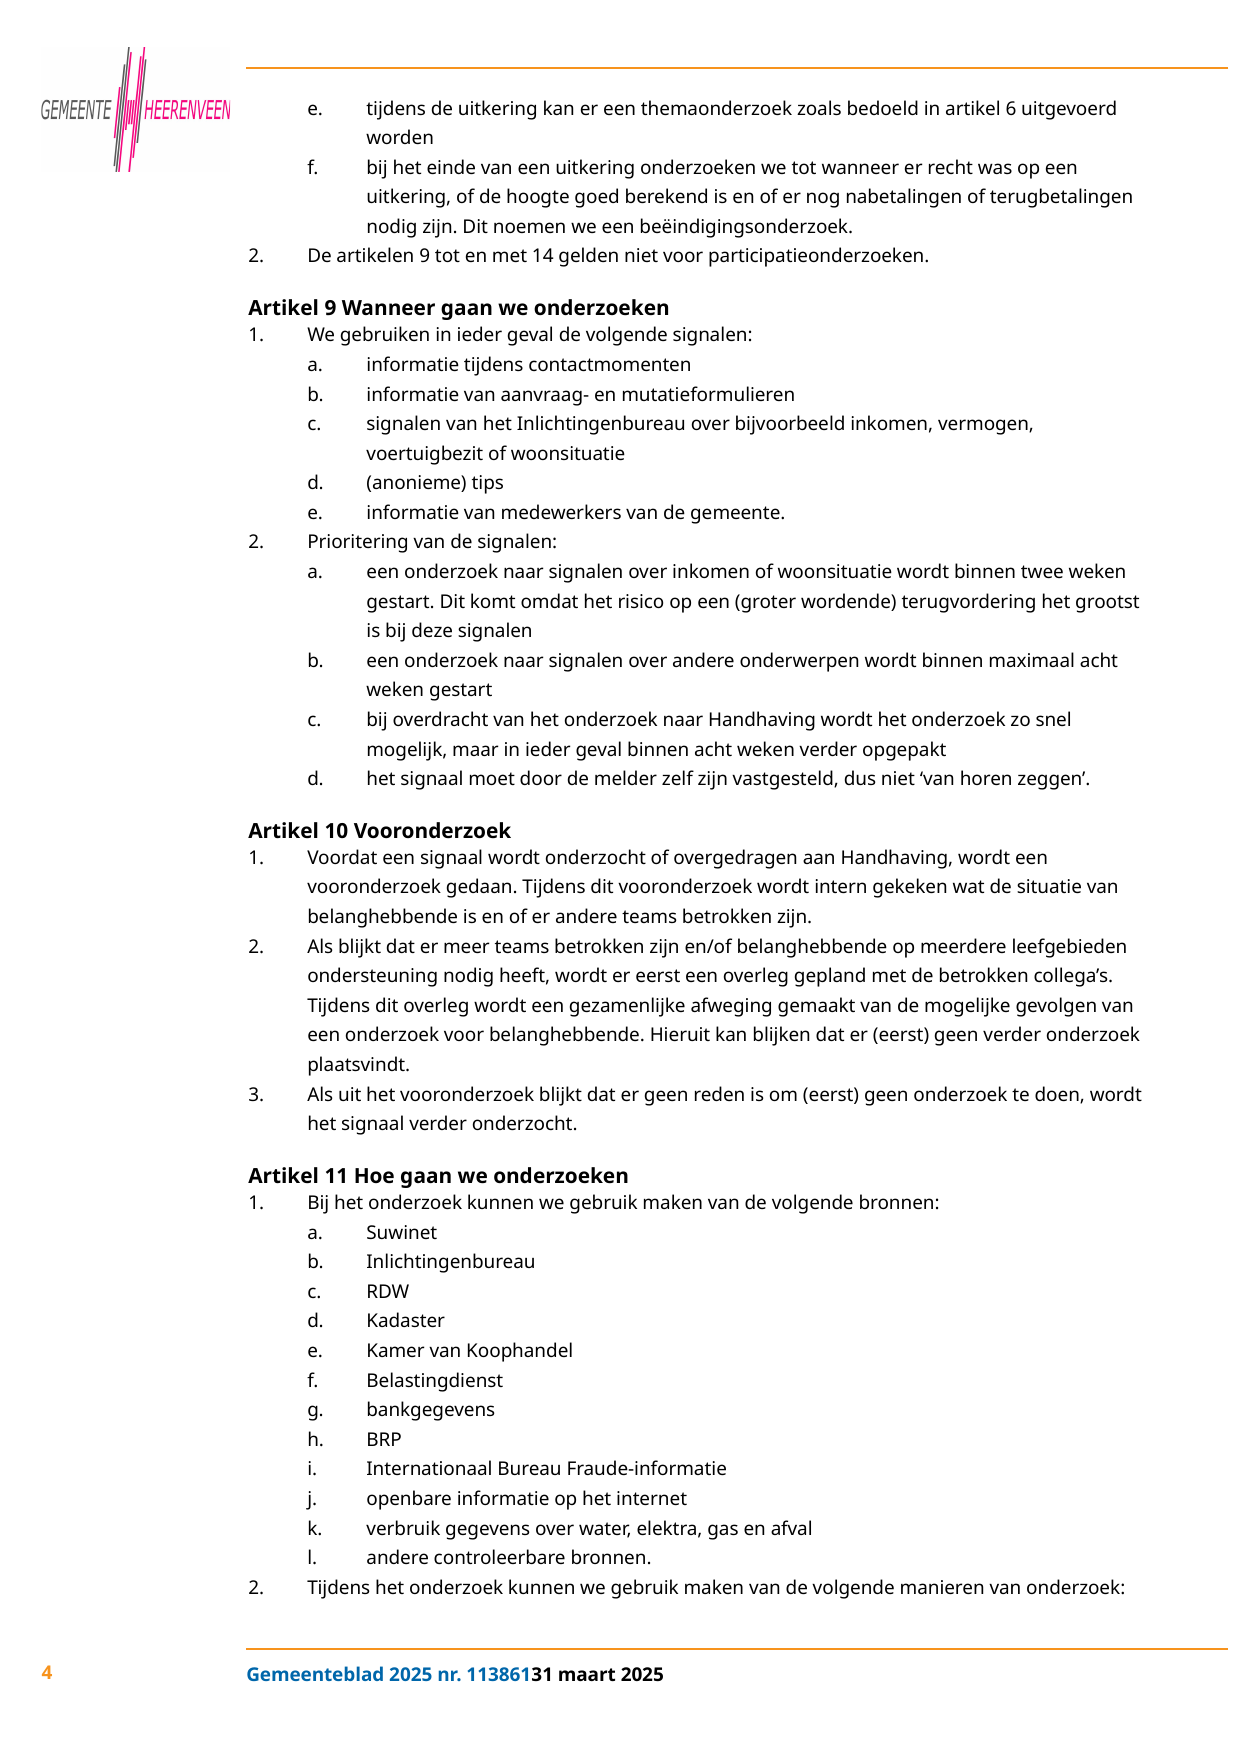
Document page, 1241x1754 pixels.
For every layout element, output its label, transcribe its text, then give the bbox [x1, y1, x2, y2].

list openbare informatie op het internet [307, 1485, 1152, 1511]
list BRP [307, 1426, 1152, 1452]
list bij overdracht van het onderzoek naar Handhaving wordt het onderzoek zo snel mogelijk, maar in ieder geval binnen acht weken verder opgepakt [307, 706, 1152, 761]
list De artikelen 9 tot en met 14 gelden niet voor participatieonderzoeken. [248, 243, 1152, 268]
list Kadaster [307, 1308, 1152, 1333]
list RDW [307, 1278, 1152, 1304]
text Artikel 9 Wanneer gaan we onderzoeken [248, 293, 1152, 322]
list andere controleerbare bronnen. [307, 1544, 1152, 1570]
list bij het einde van een uitkering onderzoeken we tot wanneer er recht was op een uitkering, of de hoogte goed berekend is en of er nog nabetalingen of terugbetalingen nodig zijn. Dit noemen we een beëindigingsonderzoek. [307, 154, 1152, 239]
list Internationaal Bureau Fraude-informatie [307, 1456, 1152, 1481]
list informatie van medewerkers van de gemeente. [307, 499, 1152, 525]
list informatie tijdens contactmomenten [307, 351, 1152, 377]
list een onderzoek naar signalen over inkomen of woonsituatie wordt binnen twee weken gestart. Dit komt omdat het risico op een (groter wordende) terugvordering het grootst is bij deze signalen [307, 558, 1152, 643]
list Kamer van Koophandel [307, 1337, 1152, 1363]
list We gebruiken in ieder geval de volgende signalen: [248, 322, 1152, 347]
text Artikel 10 Vooronderzoek [248, 816, 1152, 844]
list signalen van het Inlichtingenbureau over bijvoorbeeld inkomen, vermogen, voertuigbezit of woonsituatie [307, 410, 1152, 466]
list het signaal moet door de melder zelf zijn vastgesteld, dus niet ‘van horen zeggen’. [307, 765, 1152, 791]
list Bij het onderzoek kunnen we gebruik maken van de volgende bronnen: [248, 1189, 1152, 1215]
list Als uit het vooronderzoek blijkt dat er geen reden is om (eerst) geen onderzoek te doen, wordt het signaal verder onderzocht. [248, 1081, 1152, 1136]
list verbruik gegevens over water, elektra, gas en afval [307, 1515, 1152, 1540]
list een onderzoek naar signalen over andere onderwerpen wordt binnen maximaal acht weken gestart [307, 647, 1152, 702]
list Prioritering van de signalen: [248, 529, 1152, 554]
list informatie van aanvraag- en mutatieformulieren [307, 381, 1152, 406]
list Tijdens het onderzoek kunnen we gebruik maken van de volgende manieren van onderzoek: [248, 1574, 1152, 1599]
text Artikel 11 Hoe gaan we onderzoeken [248, 1161, 1152, 1189]
list (anonieme) tips [307, 469, 1152, 495]
list tijdens de uitkering kan er een themaonderzoek zoals bedoeld in artikel 6 uitgevoerd worden [307, 95, 1152, 150]
list Voordat een signaal wordt onderzocht of overgedragen aan Handhaving, wordt een vooronderzoek gedaan. Tijdens dit vooronderzoek wordt intern gekeken wat de situatie van belanghebbende is en of er andere teams betrokken zijn. [248, 844, 1152, 929]
list Inlichtingenbureau [307, 1248, 1152, 1274]
list Als blijkt dat er meer teams betrokken zijn en/of belanghebbende op meerdere leefgebieden ondersteuning nodig heeft, wordt er eerst een overleg gepland met de betrokken collega’s. Tijdens dit overleg wordt een gezamenlijke afweging gemaakt van de mogelijke gevolgen van een onderzoek voor belanghebbende. Hieruit kan blijken dat er (eerst) geen verder onderzoek plaatsvindt. [248, 933, 1152, 1077]
list Suwinet [307, 1219, 1152, 1244]
list bankgegevens [307, 1396, 1152, 1422]
list Belastingdienst [307, 1367, 1152, 1392]
picture [41, 47, 231, 172]
